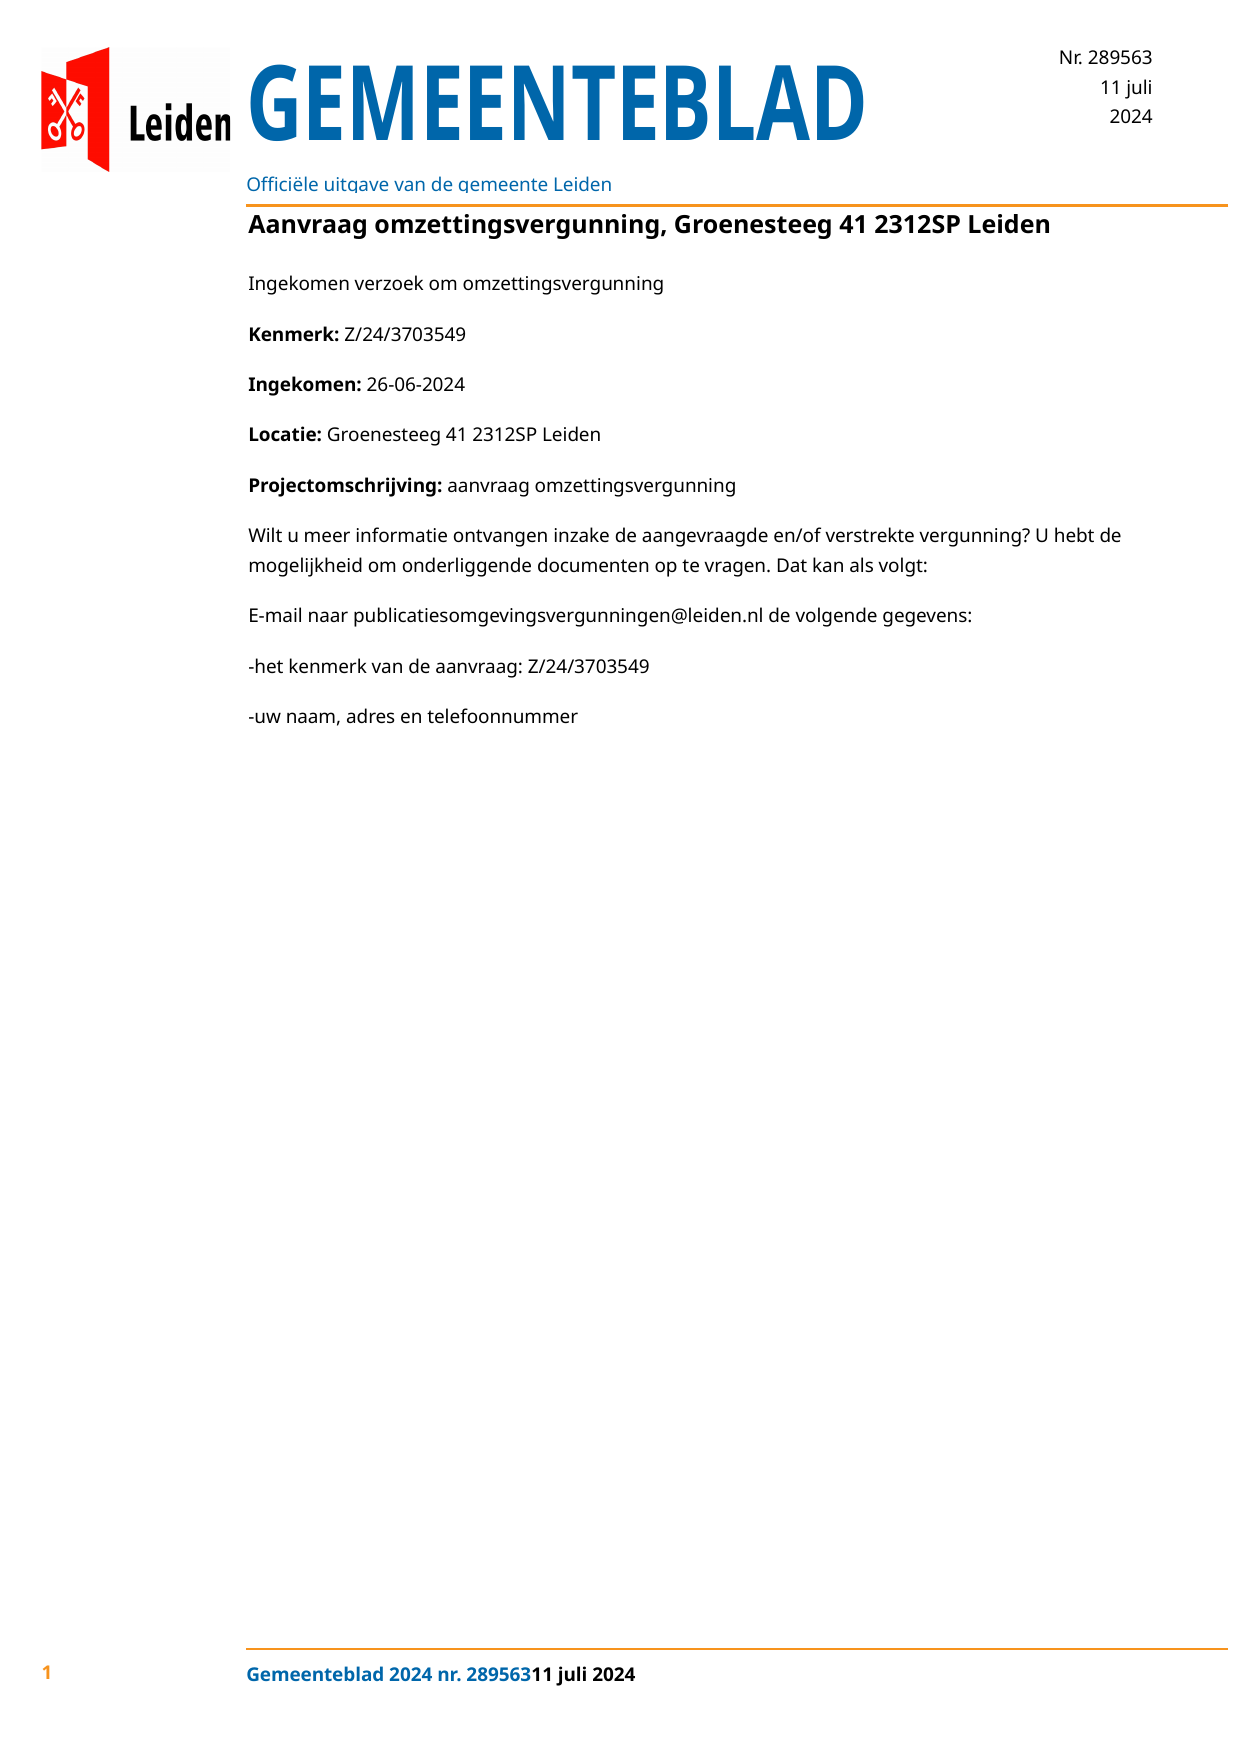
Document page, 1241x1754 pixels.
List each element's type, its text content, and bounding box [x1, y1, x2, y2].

picture [41, 47, 231, 172]
text Aanvraag omzettingsvergunning, Groenesteeg 41 2312SP Leiden [248, 207, 1152, 241]
text Locatie: Groenesteeg 41 2312SP Leiden [248, 422, 1152, 447]
text -het kenmerk van de aanvraag: Z/24/3703549 [248, 653, 1152, 678]
text Ingekomen: 26-06-2024 [248, 371, 1152, 397]
text Projectomschrijving: aanvraag omzettingsvergunning [248, 472, 1152, 498]
text Ingekomen verzoek om omzettingsvergunning [248, 270, 1152, 296]
text Wilt u meer informatie ontvangen inzake de aangevraagde en/of verstrekte vergunning? U hebt de mogelijkheid om onderliggende documenten op te vragen. Dat kan als volgt: [248, 522, 1152, 578]
text -uw naam, adres en telefoonnummer [248, 703, 1152, 729]
text Kenmerk: Z/24/3703549 [248, 321, 1152, 346]
text E-mail naar publicatiesomgevingsvergunningen@leiden.nl de volgende gegevens: [248, 602, 1152, 628]
